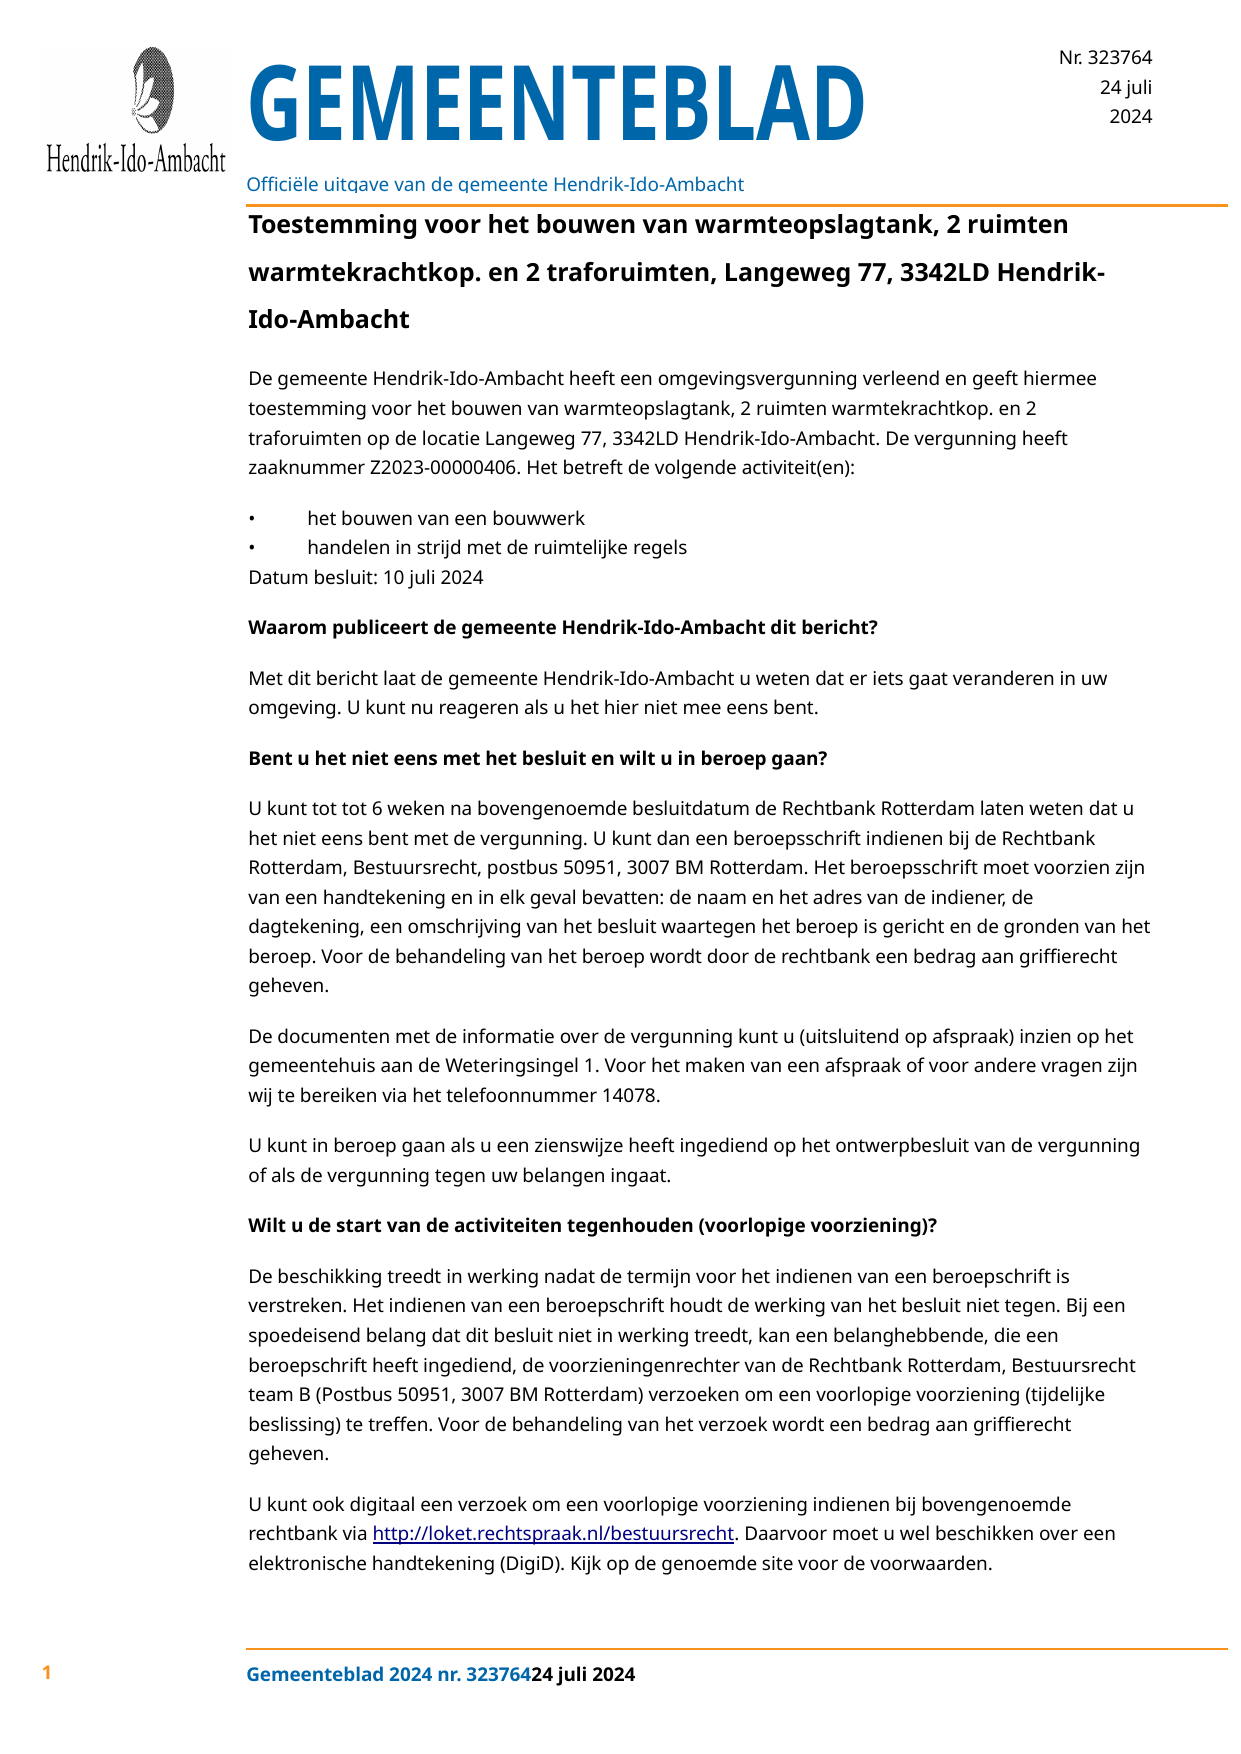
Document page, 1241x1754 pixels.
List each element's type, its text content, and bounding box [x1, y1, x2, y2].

picture [41, 47, 231, 172]
text U kunt tot tot 6 weken na bovengenoemde besluitdatum de Rechtbank Rotterdam laten weten dat u het niet eens bent met de vergunning. U kunt dan een beroepsschrift indienen bij de Rechtbank Rotterdam, Bestuursrecht, postbus 50951, 3007 BM Rotterdam. Het beroepsschrift moet voorzien zijn van een handtekening en in elk geval bevatten: de naam en het adres van de indiener, de dagtekening, een omschrijving van het besluit waartegen het beroep is gericht en de gronden van het beroep. Voor de behandeling van het beroep wordt door de rechtbank een bedrag aan griffierecht geheven. [248, 795, 1152, 998]
text De beschikking treedt in werking nadat de termijn voor het indienen van een beroepschrift is verstreken. Het indienen van een beroepschrift houdt de werking van het besluit niet tegen. Bij een spoedeisend belang dat dit besluit niet in werking treedt, kan een belanghebbende, die een beroepschrift heeft ingediend, de voorzieningenrechter van de Rechtbank Rotterdam, Bestuursrecht team B (Postbus 50951, 3007 BM Rotterdam) verzoeken om een voorlopige voorziening (tijdelijke beslissing) te treffen. Voor de behandeling van het verzoek wordt een bedrag aan griffierecht geheven. [248, 1263, 1152, 1466]
text De documenten met de informatie over de vergunning kunt u (uitsluitend op afspraak) inzien op het gemeentehuis aan de Weteringsingel 1. Voor het maken van een afspraak of voor andere vragen zijn wij te bereiken via het telefoonnummer 14078. [248, 1023, 1152, 1108]
text Met dit bericht laat de gemeente Hendrik-Ido-Ambacht u weten dat er iets gaat veranderen in uw omgeving. U kunt nu reageren als u het hier niet mee eens bent. [248, 665, 1152, 720]
list het bouwen van een bouwwerk [248, 505, 1152, 530]
text De gemeente Hendrik-Ido-Ambacht heeft een omgevingsvergunning verleend en geeft hiermee toestemming voor het bouwen van warmteopslagtank, 2 ruimten warmtekrachtkop. en 2 traforuimten op de locatie Langeweg 77, 3342LD Hendrik-Ido-Ambacht. De vergunning heeft zaaknummer Z2023-00000406. Het betreft de volgende activiteit(en): [248, 366, 1152, 480]
list handelen in strijd met de ruimtelijke regels [248, 534, 1152, 560]
text U kunt ook digitaal een verzoek om een voorlopige voorziening indienen bij bovengenoemde rechtbank via http://loket.rechtspraak.nl/bestuursrecht. Daarvoor moet u wel beschikken over een elektronische handtekening (DigiD). Kijk op de genoemde site voor de voorwaarden. [248, 1491, 1152, 1576]
text Wilt u de start van de activiteiten tegenhouden (voorlopige voorziening)? [248, 1213, 1152, 1238]
text Toestemming voor het bouwen van warmteopslagtank, 2 ruimten warmtekrachtkop. en 2 traforuimten, Langeweg 77, 3342LD Hendrik-Ido-Ambacht [248, 207, 1152, 336]
text U kunt in beroep gaan als u een zienswijze heeft ingediend op het ontwerpbesluit van de vergunning of als de vergunning tegen uw belangen ingaat. [248, 1133, 1152, 1188]
text Datum besluit: 10 juli 2024 [248, 564, 1152, 589]
text Waarom publiceert de gemeente Hendrik-Ido-Ambacht dit bericht? [248, 614, 1152, 640]
text Bent u het niet eens met het besluit en wilt u in beroep gaan? [248, 745, 1152, 770]
